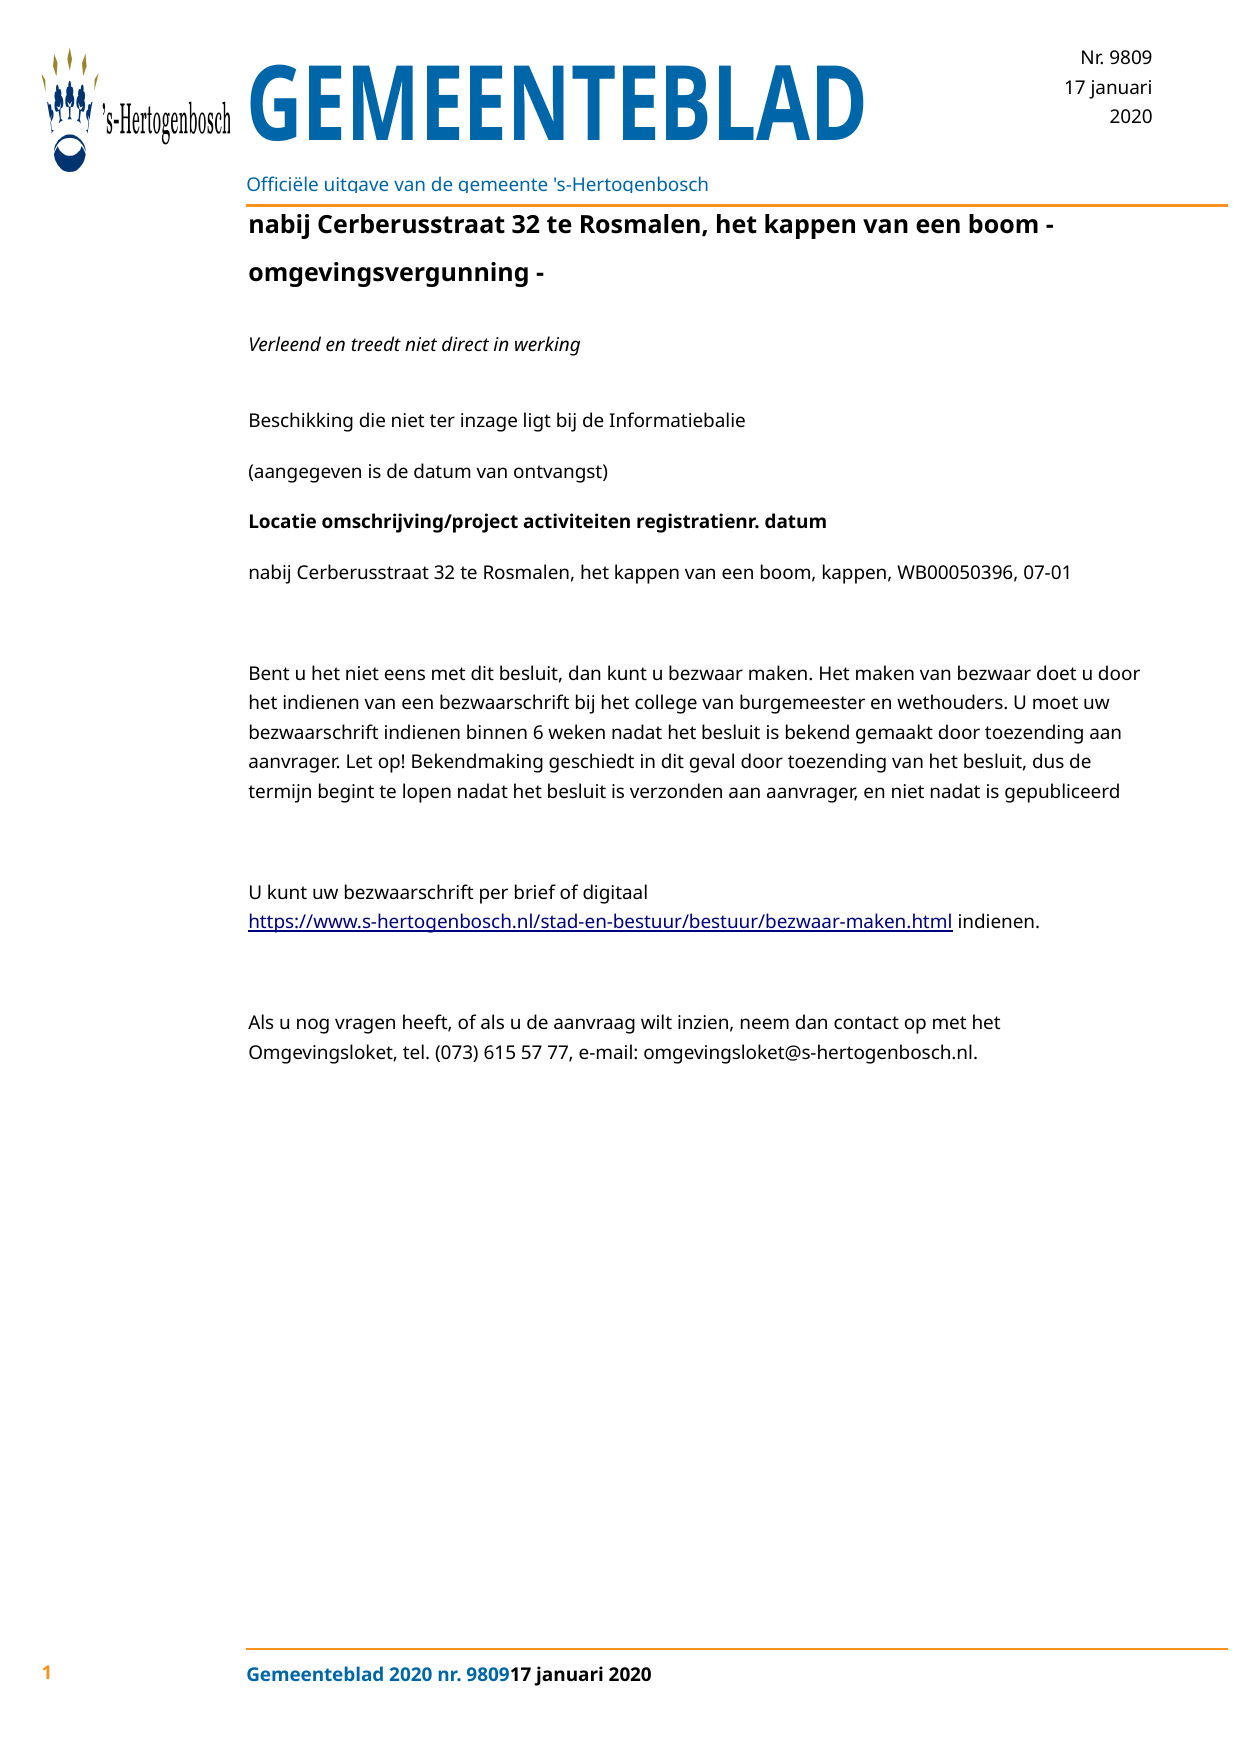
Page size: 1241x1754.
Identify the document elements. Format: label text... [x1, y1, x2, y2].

text nabij Cerberusstraat 32 te Rosmalen, het kappen van een boom, kappen, WB00050396, 07-01 [248, 559, 1152, 584]
text (aangegeven is de datum van ontvangst) [248, 458, 1152, 484]
text Bent u het niet eens met dit besluit, dan kunt u bezwaar maken. Het maken van bezwaar doet u door het indienen van een bezwaarschrift bij het college van burgemeester en wethouders. U moet uw bezwaarschrift indienen binnen 6 weken nadat het besluit is bekend gemaakt door toezending aan aanvrager. Let op! Bekendmaking geschiedt in dit geval door toezending van het besluit, dus de termijn begint te lopen nadat het besluit is verzonden aan aanvrager, en niet nadat is gepubliceerd [248, 660, 1152, 804]
text Verleend en treedt niet direct in werking [248, 331, 1152, 357]
text Als u nog vragen heeft, of als u de aanvraag wilt inzien, neem dan contact op met het Omgevingsloket, tel. (073) 615 57 77, e-mail: omgevingsloket@s-hertogenbosch.nl. [248, 1009, 1152, 1064]
picture [41, 47, 231, 172]
text Locatie omschrijving/project activiteiten registratienr. datum [248, 508, 1152, 534]
text nabij Cerberusstraat 32 te Rosmalen, het kappen van een boom - omgevingsvergunning - [248, 207, 1152, 288]
text U kunt uw bezwaarschrift per brief of digitaal https://www.s-hertogenbosch.nl/stad-en-bestuur/bestuur/bezwaar-maken.html indienen. [248, 879, 1152, 934]
text Beschikking die niet ter inzage ligt bij de Informatiebalie [248, 408, 1152, 433]
